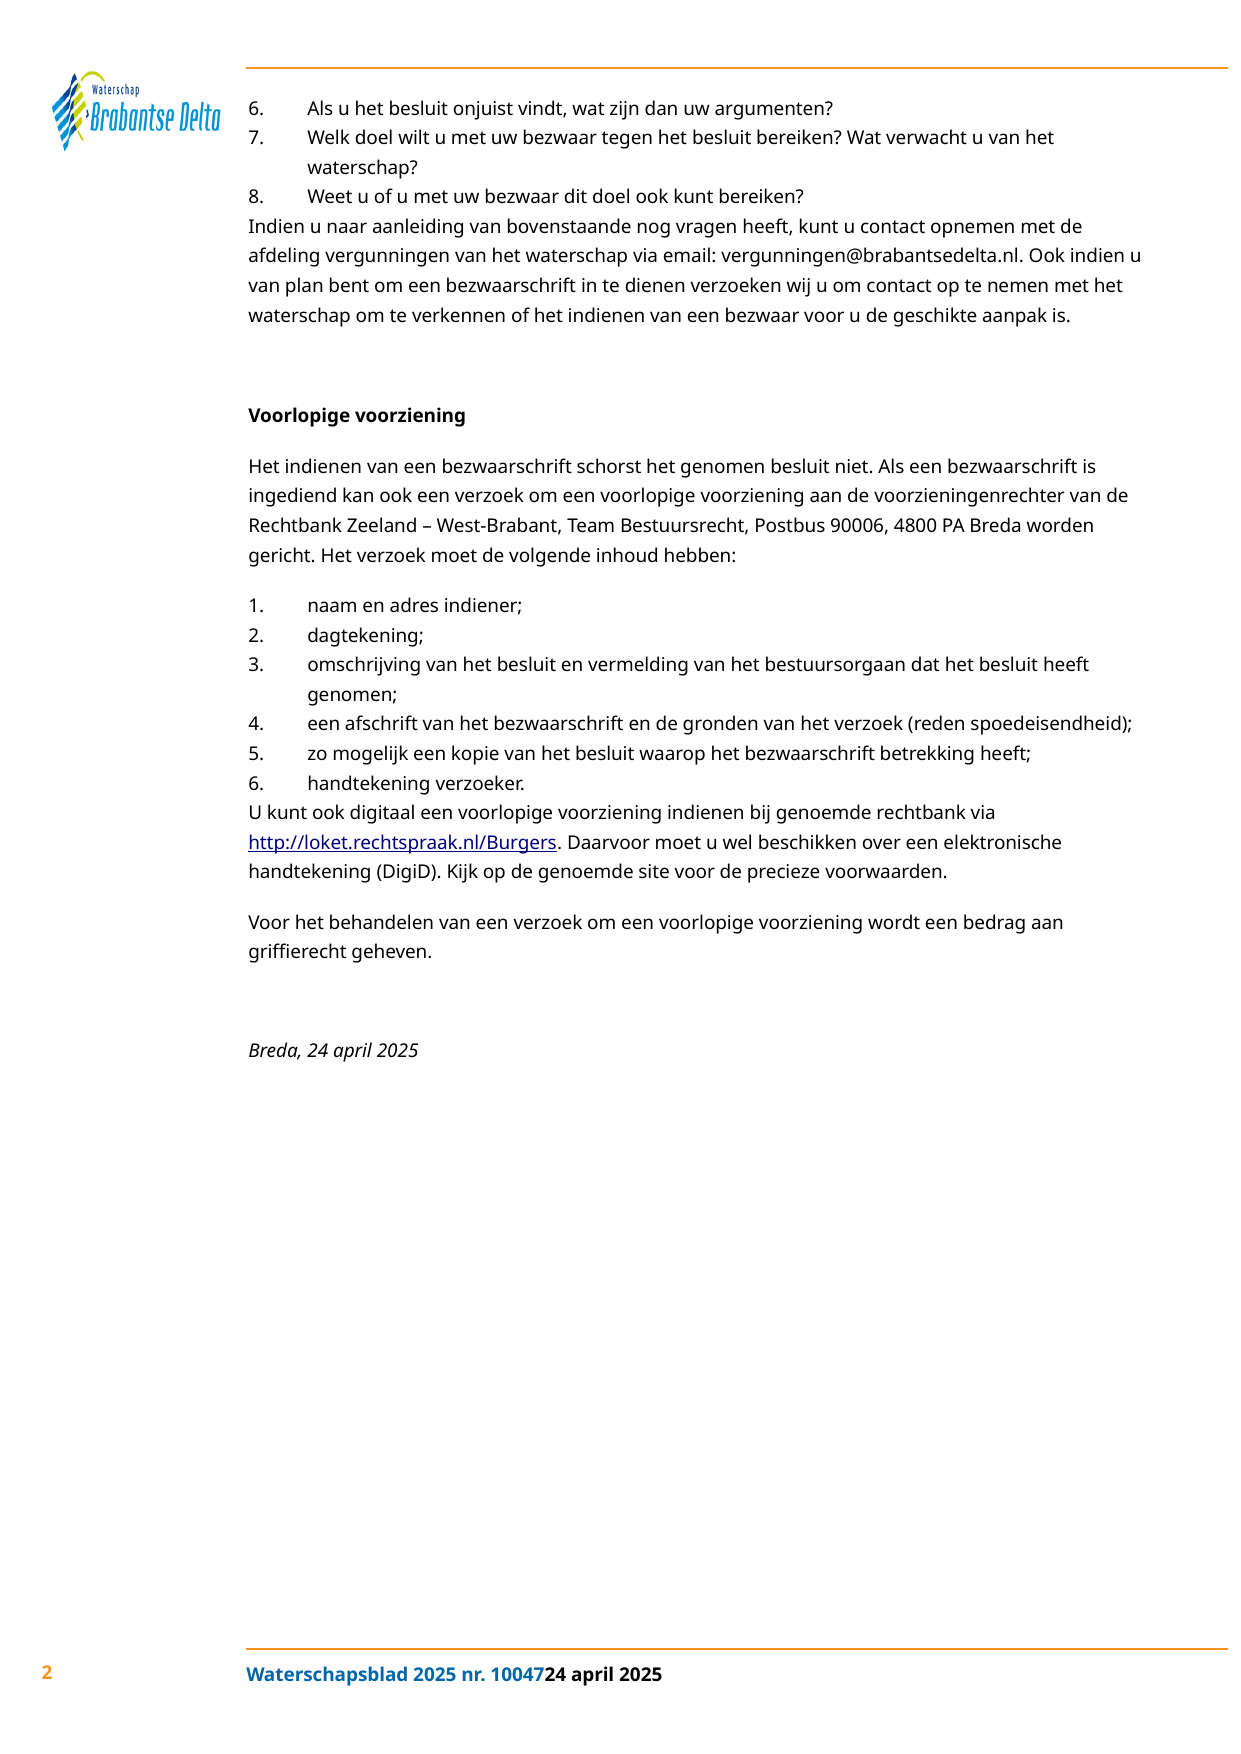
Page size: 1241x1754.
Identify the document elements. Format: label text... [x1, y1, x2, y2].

text U kunt ook digitaal een voorlopige voorziening indienen bij genoemde rechtbank via http://loket.rechtspraak.nl/Burgers. Daarvoor moet u wel beschikken over een elektronische handtekening (DigiD). Kijk op de genoemde site voor de precieze voorwaarden. [248, 799, 1152, 884]
list omschrijving van het besluit en vermelding van het bestuursorgaan dat het besluit heeft genomen; [248, 651, 1152, 707]
list zo mogelijk een kopie van het besluit waarop het bezwaarschrift betrekking heeft; [248, 740, 1152, 766]
list een afschrift van het bezwaarschrift en de gronden van het verzoek (reden spoedeisendheid); [248, 711, 1152, 736]
list handtekening verzoeker. [248, 770, 1152, 796]
text Het indienen van een bezwaarschrift schorst het genomen besluit niet. Als een bezwaarschrift is ingediend kan ook een verzoek om een voorlopige voorziening aan de voorzieningenrechter van de Rechtbank Zeeland – West-Brabant, Team Bestuursrecht, Postbus 90006, 4800 PA Breda worden gericht. Het verzoek moet de volgende inhoud hebben: [248, 453, 1152, 568]
text Breda, 24 april 2025 [248, 1037, 1152, 1062]
list Als u het besluit onjuist vindt, wat zijn dan uw argumenten? [248, 95, 1152, 121]
list dagtekening; [248, 622, 1152, 648]
text Indien u naar aanleiding van bovenstaande nog vragen heeft, kunt u contact opnemen met de afdeling vergunningen van het waterschap via email: vergunningen@brabantsedelta.nl. Ook indien u van plan bent om een bezwaarschrift in te dienen verzoeken wij u om contact op te nemen met het waterschap om te verkennen of het indienen van een bezwaar voor u de geschikte aanpak is. [248, 213, 1152, 328]
text Voor het behandelen van een verzoek om een voorlopige voorziening wordt een bedrag aan griffierecht geheven. [248, 909, 1152, 964]
list naam en adres indiener; [248, 592, 1152, 618]
list Welk doel wilt u met uw bezwaar tegen het besluit bereiken? Wat verwacht u van het waterschap? [248, 124, 1152, 180]
text Voorlopige voorziening [248, 403, 1152, 428]
list Weet u of u met uw bezwaar dit doel ook kunt bereiken? [248, 183, 1152, 209]
picture [41, 47, 231, 172]
